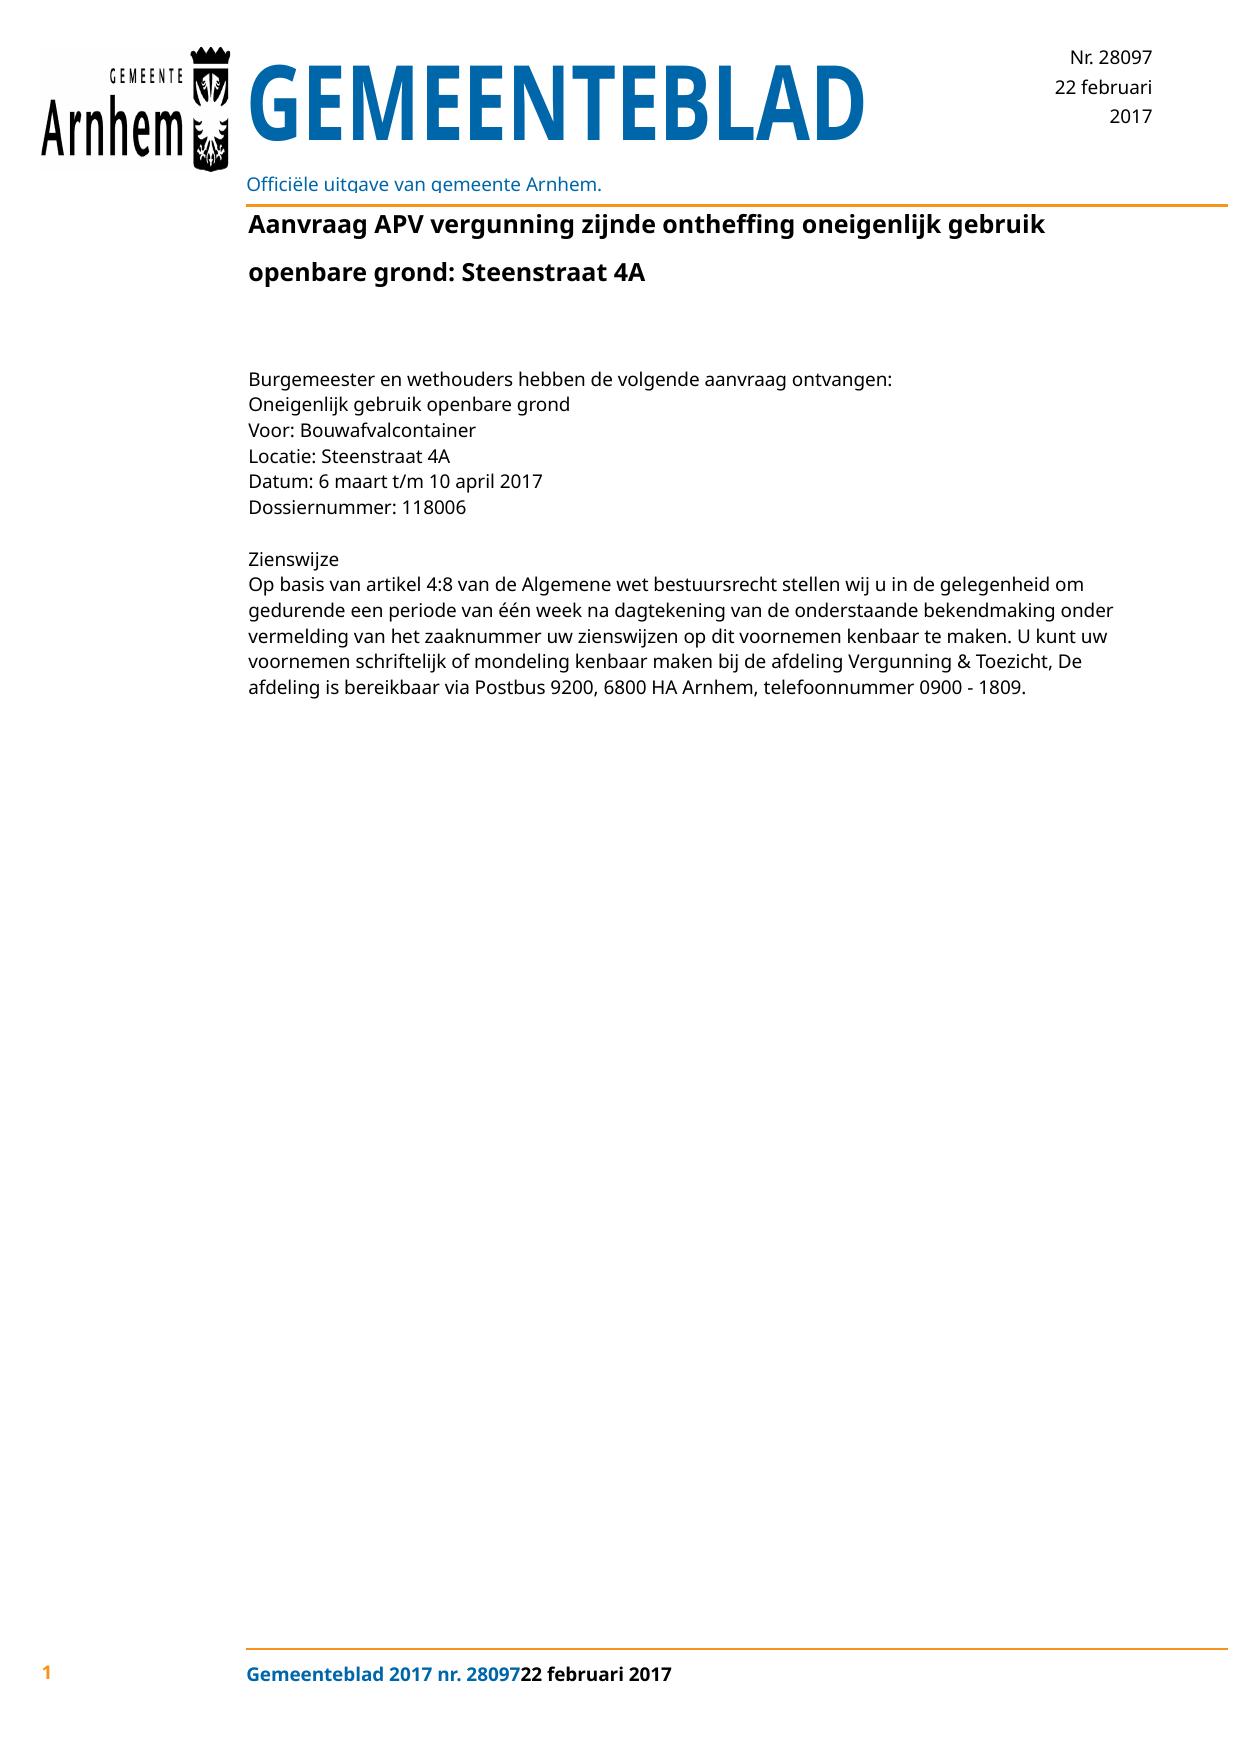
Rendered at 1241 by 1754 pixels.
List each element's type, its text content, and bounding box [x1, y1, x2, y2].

text Voor: Bouwafvalcontainer [248, 417, 1152, 443]
text Locatie: Steenstraat 4A [248, 443, 1152, 469]
picture [41, 47, 231, 172]
text Oneigenlijk gebruik openbare grond [248, 391, 1152, 417]
text Burgemeester en wethouders hebben de volgende aanvraag ontvangen: [248, 366, 1152, 391]
text Aanvraag APV vergunning zijnde ontheffing oneigenlijk gebruik openbare grond: Steenstraat 4A [248, 207, 1152, 288]
text Dossiernummer: 118006 [248, 494, 1152, 520]
text Datum: 6 maart t/m 10 april 2017 [248, 469, 1152, 494]
text Op basis van artikel 4:8 van de Algemene wet bestuursrecht stellen wij u in de gelegenheid om gedurende een periode van één week na dagtekening van de onderstaande bekendmaking onder vermelding van het zaaknummer uw zienswijzen op dit voornemen kenbaar te maken. U kunt uw voornemen schriftelijk of mondeling kenbaar maken bij de afdeling Vergunning & Toezicht, De afdeling is bereikbaar via Postbus 9200, 6800 HA Arnhem, telefoonnummer 0900 - 1809. [248, 572, 1152, 700]
text Zienswijze [248, 546, 1152, 572]
